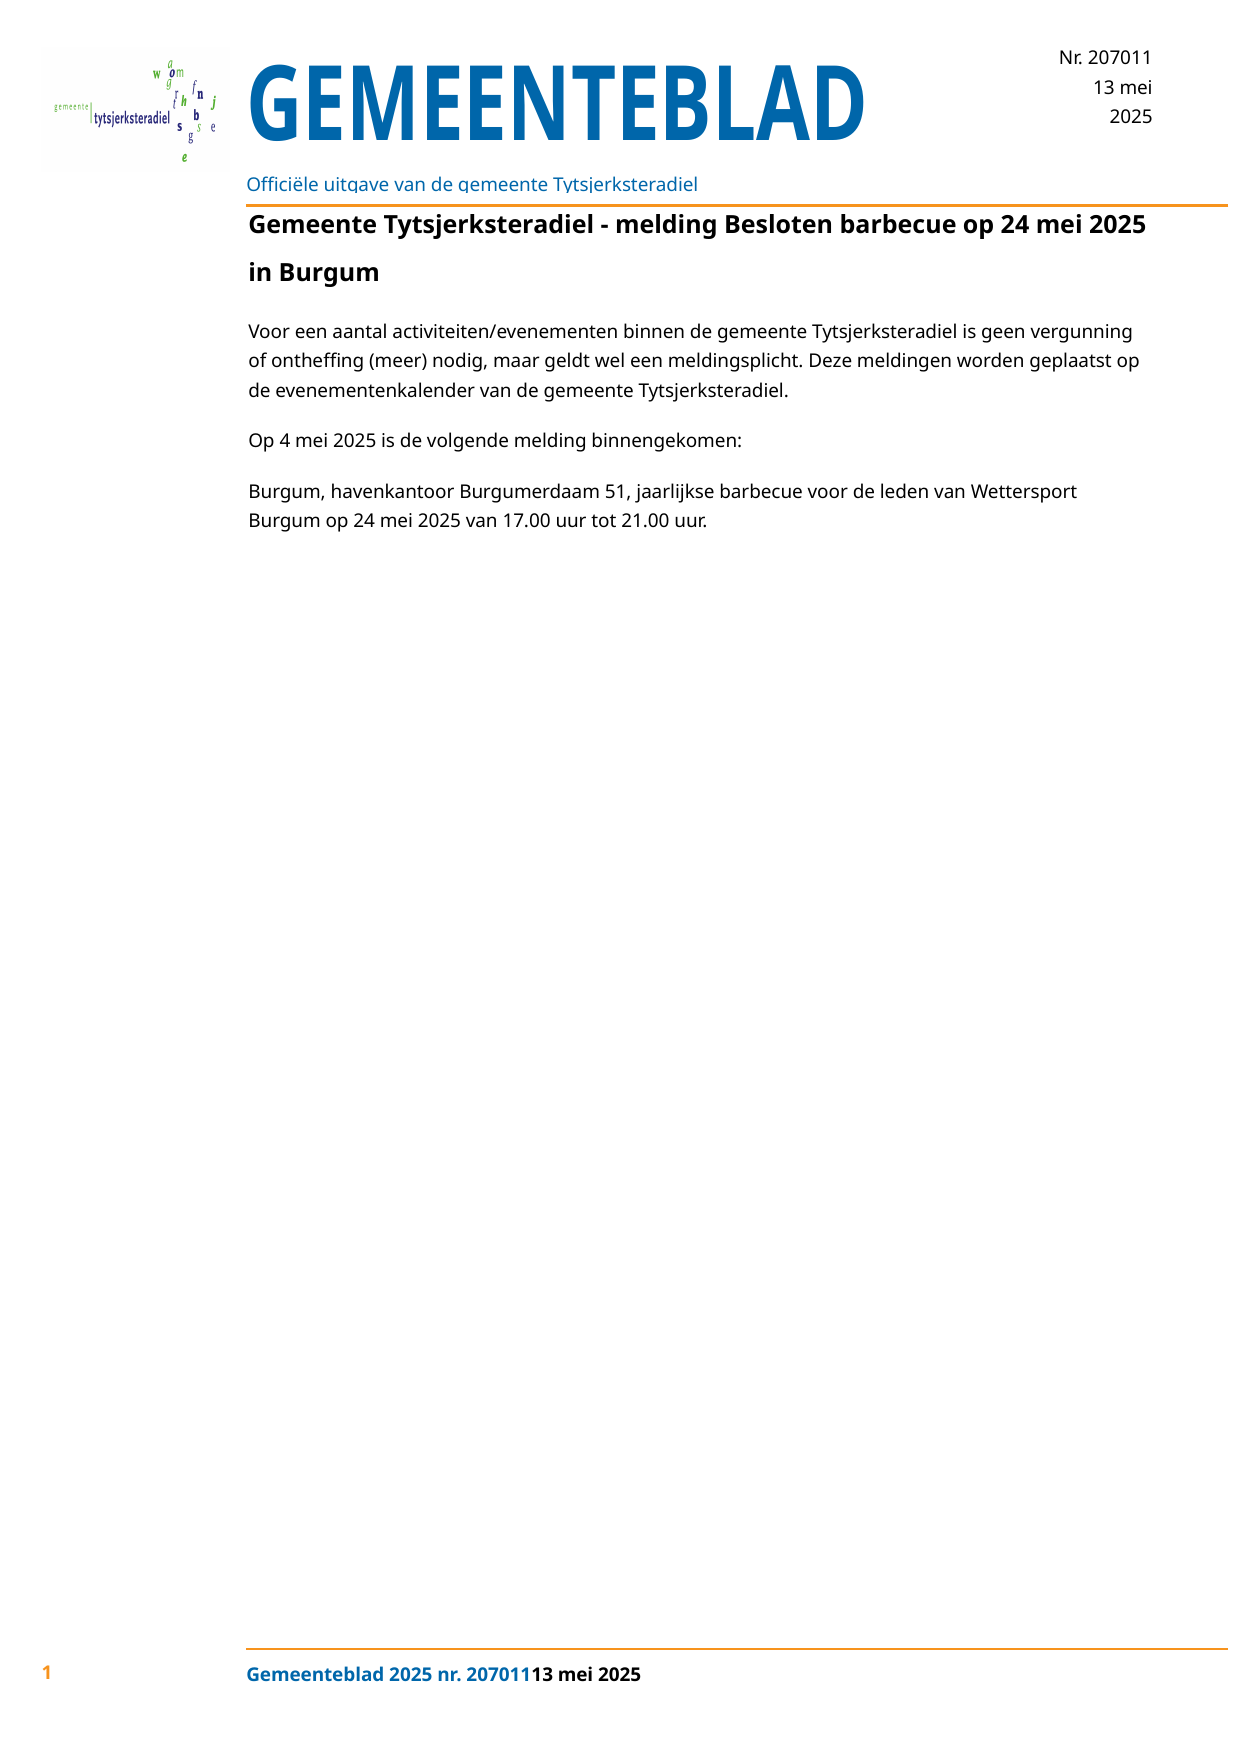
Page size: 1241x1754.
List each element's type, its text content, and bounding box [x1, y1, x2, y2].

picture [41, 47, 231, 172]
text Voor een aantal activiteiten/evenementen binnen de gemeente Tytsjerksteradiel is geen vergunning of ontheffing (meer) nodig, maar geldt wel een meldingsplicht. Deze meldingen worden geplaatst op de evenementenkalender van de gemeente Tytsjerksteradiel. [248, 318, 1152, 403]
text Burgum, havenkantoor Burgumerdaam 51, jaarlijkse barbecue voor de leden van Wettersport Burgum op 24 mei 2025 van 17.00 uur tot 21.00 uur. [248, 478, 1152, 533]
text Gemeente Tytsjerksteradiel - melding Besloten barbecue op 24 mei 2025 in Burgum [248, 207, 1152, 288]
text Op 4 mei 2025 is de volgende melding binnengekomen: [248, 427, 1152, 453]
